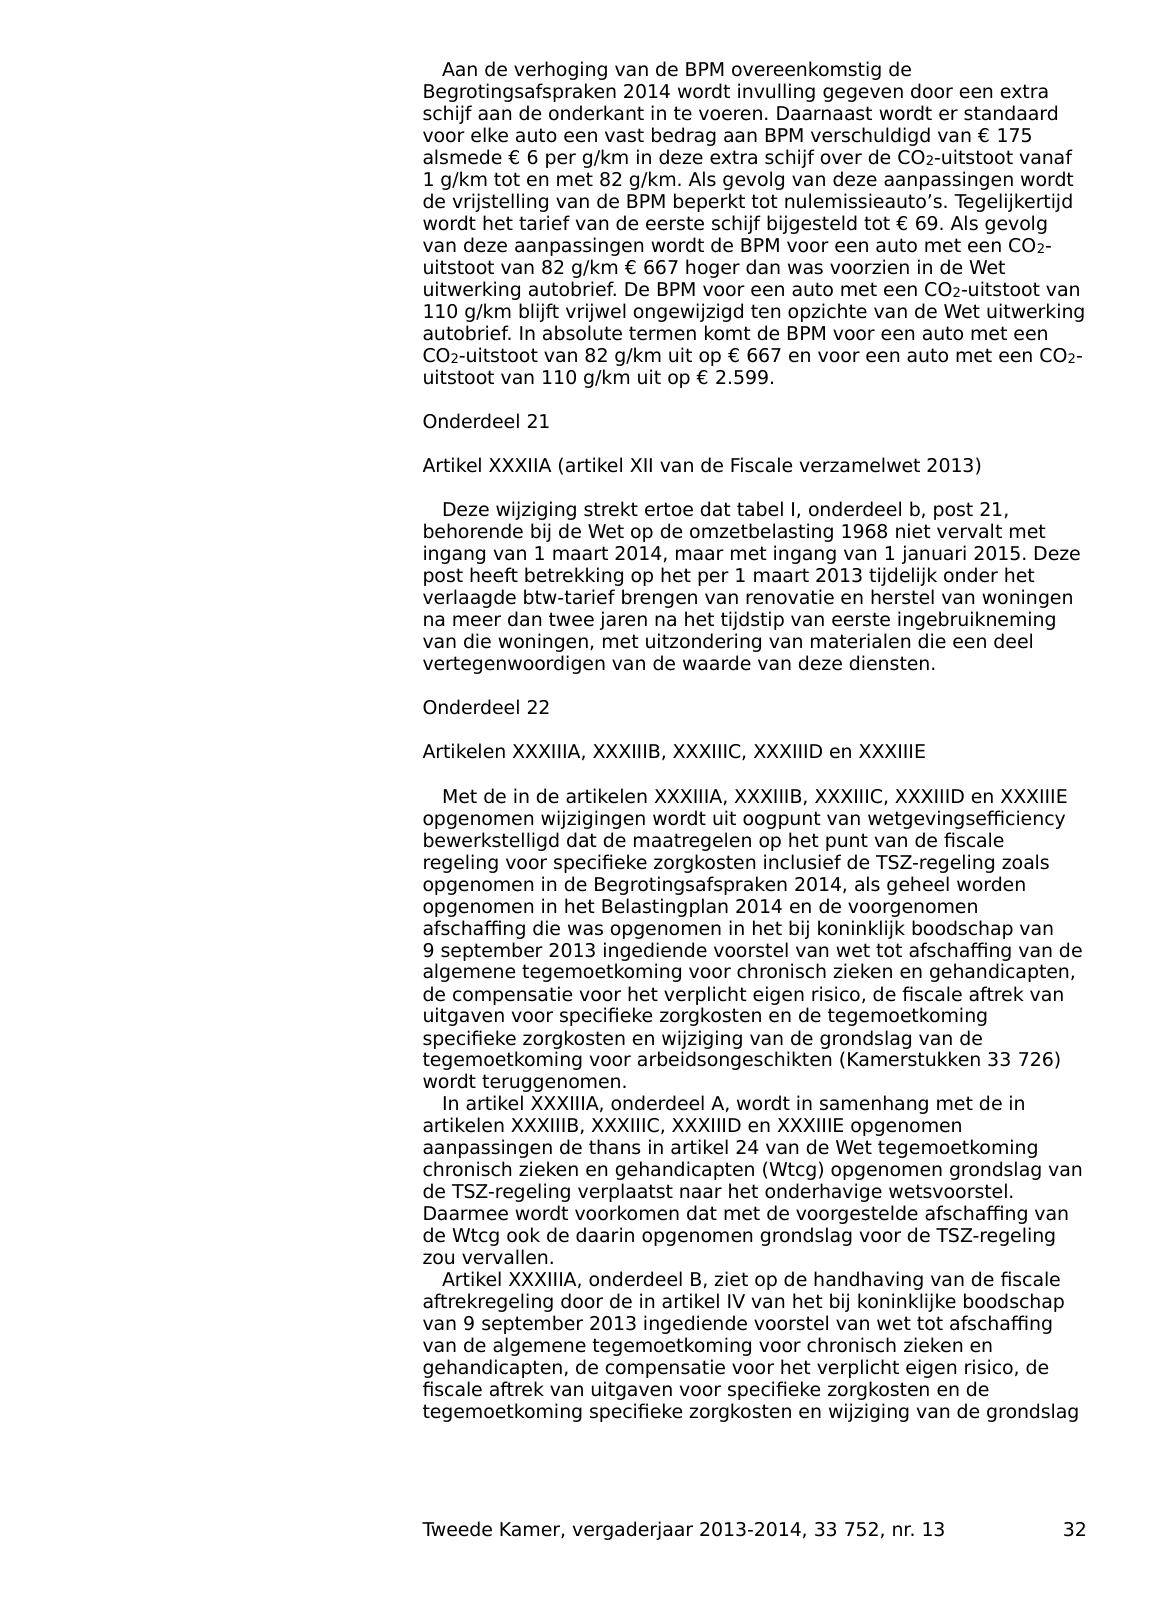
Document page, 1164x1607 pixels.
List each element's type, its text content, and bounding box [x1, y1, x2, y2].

text Deze wijziging strekt ertoe dat tabel I, onderdeel b, post 21, behorende bij de Wet op de omzetbelasting 1968 niet vervalt met ingang van 1 maart 2014, maar met ingang van 1 januari 2015. Deze post heeft betrekking op het per 1 maart 2013 tijdelijk onder het verlaagde btw-tarief brengen van renovatie en herstel van woningen na meer dan twee jaren na het tijdstip van eerste ingebruikneming van die woningen, met uitzondering van materialen die een deel vertegenwoordigen van de waarde van deze diensten. [422, 499, 1087, 675]
subtitle Artikel XXXIIA (artikel XII van de Fiscale verzamelwet 2013) [422, 455, 1087, 477]
text Met de in de artikelen XXXIIIA, XXXIIIB, XXXIIIC, XXXIIID en XXXIIIE opgenomen wijzigingen wordt uit oogpunt van wetgevingsefficiency bewerkstelligd dat de maatregelen op het punt van de fiscale regeling voor specifieke zorgkosten inclusief de TSZ-regeling zoals opgenomen in de Begrotingsafspraken 2014, als geheel worden opgenomen in het Belastingplan 2014 en de voorgenomen afschaffing die was opgenomen in het bij koninklijk boodschap van 9 september 2013 ingediende voorstel van wet tot afschaffing van de algemene tegemoetkoming voor chronisch zieken en gehandicapten, de compensatie voor het verplicht eigen risico, de fiscale aftrek van uitgaven voor specifieke zorgkosten en de tegemoetkoming specifieke zorgkosten en wijziging van de grondslag van de tegemoetkoming voor arbeidsongeschikten (Kamerstukken 33 726) wordt teruggenomen. [422, 786, 1087, 1093]
text Aan de verhoging van de BPM overeenkomstig de Begrotingsafspraken 2014 wordt invulling gegeven door een extra schijf aan de onderkant in te voeren. Daarnaast wordt er standaard voor elke auto een vast bedrag aan BPM verschuldigd van € 175 alsmede € 6 per g/km in deze extra schijf over de CO2-uitstoot vanaf 1 g/km tot en met 82 g/km. Als gevolg van deze aanpassingen wordt de vrijstelling van de BPM beperkt tot nulemissieauto’s. Tegelijkertijd wordt het tarief van de eerste schijf bijgesteld tot € 69. Als gevolg van deze aanpassingen wordt de BPM voor een auto met een CO2-uitstoot van 82 g/km € 667 hoger dan was voorzien in de Wet uitwerking autobrief. De BPM voor een auto met een CO2-uitstoot van 110 g/km blijft vrijwel ongewijzigd ten opzichte van de Wet uitwerking autobrief. In absolute termen komt de BPM voor een auto met een CO2-uitstoot van 82 g/km uit op € 667 en voor een auto met een CO2-uitstoot van 110 g/km uit op € 2.599. [422, 59, 1087, 389]
subtitle Artikelen XXXIIIA, XXXIIIB, XXXIIIC, XXXIIID en XXXIIIE [422, 741, 1087, 763]
text In artikel XXXIIIA, onderdeel A, wordt in samenhang met de in artikelen XXXIIIB, XXXIIIC, XXXIIID en XXXIIIE opgenomen aanpassingen de thans in artikel 24 van de Wet tegemoetkoming chronisch zieken en gehandicapten (Wtcg) opgenomen grondslag van de TSZ-regeling verplaatst naar het onderhavige wetsvoorstel. Daarmee wordt voorkomen dat met de voorgestelde afschaffing van de Wtcg ook de daarin opgenomen grondslag voor de TSZ-regeling zou vervallen. [422, 1093, 1087, 1269]
text Artikel XXXIIIA, onderdeel B, ziet op de handhaving van de fiscale aftrekregeling door de in artikel IV van het bij koninklijke boodschap van 9 september 2013 ingediende voorstel van wet tot afschaffing van de algemene tegemoetkoming voor chronisch zieken en gehandicapten, de compensatie voor het verplicht eigen risico, de fiscale aftrek van uitgaven voor specifieke zorgkosten en de tegemoetkoming specifieke zorgkosten en wijziging van de grondslag [422, 1269, 1087, 1423]
subtitle Onderdeel 22 [422, 697, 1087, 719]
subtitle Onderdeel 21 [422, 411, 1087, 433]
